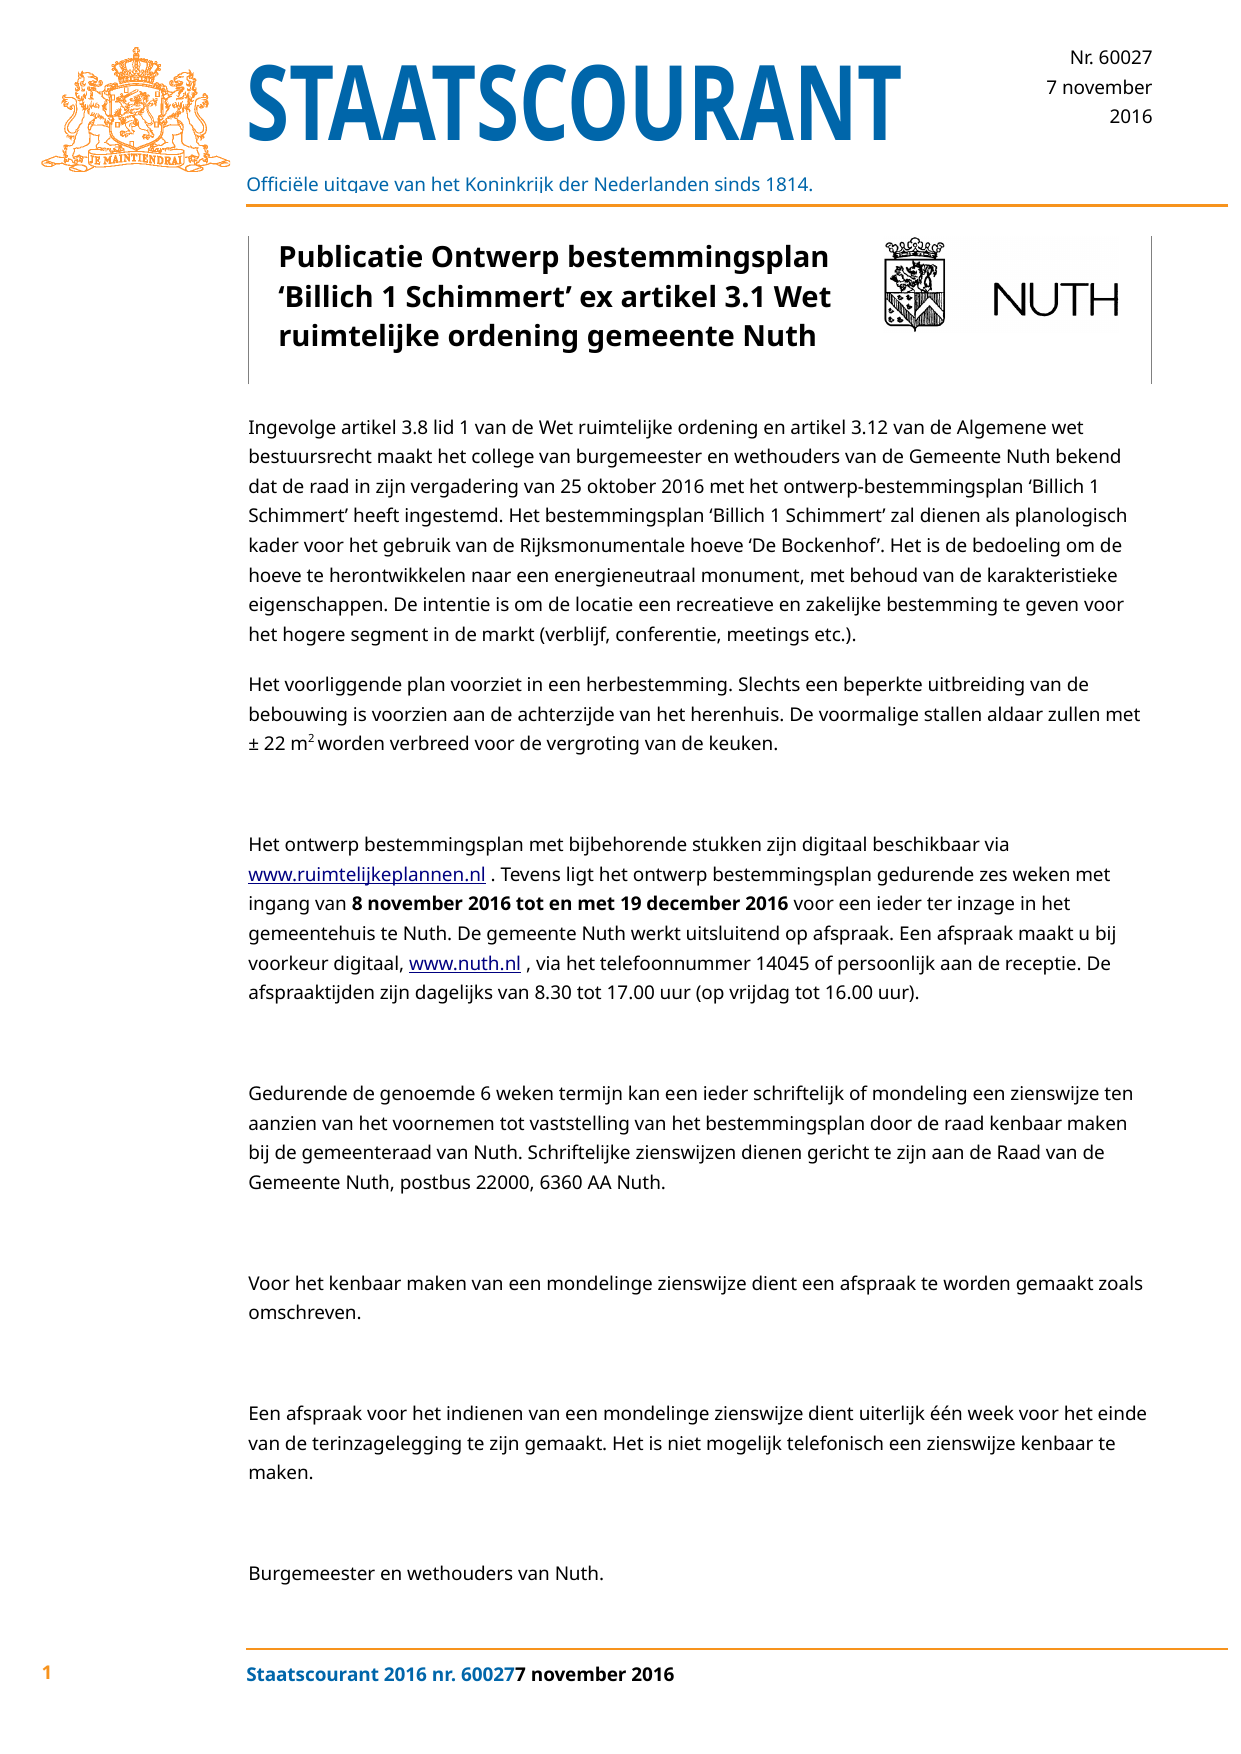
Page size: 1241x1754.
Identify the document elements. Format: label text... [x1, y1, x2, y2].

text Het voorliggende plan voorziet in een herbestemming. Slechts een beperkte uitbreiding van de bebouwing is voorzien aan de achterzijde van het herenhuis. De voormalige stallen aldaar zullen met ± 22 m2 worden verbreed voor de vergroting van de keuken. [248, 671, 1152, 756]
text Ingevolge artikel 3.8 lid 1 van de Wet ruimtelijke ordening en artikel 3.12 van de Algemene wet bestuursrecht maakt het college van burgemeester en wethouders van de Gemeente Nuth bekend dat de raad in zijn vergadering van 25 oktober 2016 met het ontwerp-bestemmingsplan ‘Billich 1 Schimmert’ heeft ingestemd. Het bestemmingsplan ‘Billich 1 Schimmert’ zal dienen als planologisch kader voor het gebruik van de Rijksmonumentale hoeve ‘De Bockenhof’. Het is de bedoeling om de hoeve te herontwikkelen naar een energieneutraal monument, met behoud van de karakteristieke eigenschappen. De intentie is om de locatie een recreatieve en zakelijke bestemming te geven voor het hogere segment in de markt (verblijf, conferentie, meetings etc.). [248, 414, 1152, 647]
picture [882, 236, 1119, 333]
table_header Publicatie Ontwerp bestemmingsplan ‘Billich 1 Schimmert’ ex artikel 3.1 Wet ruimtelijke ordening gemeente Nuth [249, 236, 850, 384]
table_header [1119, 236, 1151, 332]
text Gedurende de genoemde 6 weken termijn kan een ieder schriftelijk of mondeling een zienswijze ten aanzien van het voornemen tot vaststelling van het bestemmingsplan door de raad kenbaar maken bij de gemeenteraad van Nuth. Schriftelijke zienswijzen dienen gericht te zijn aan de Raad van de Gemeente Nuth, postbus 22000, 6360 AA Nuth. [248, 1080, 1152, 1195]
picture [41, 47, 231, 172]
table_header [850, 333, 1151, 384]
table_header [850, 236, 882, 332]
text Het ontwerp bestemmingsplan met bijbehorende stukken zijn digitaal beschikbaar via www.ruimtelijkeplannen.nl . Tevens ligt het ontwerp bestemmingsplan gedurende zes weken met ingang van 8 november 2016 tot en met 19 december 2016 voor een ieder ter inzage in het gemeentehuis te Nuth. De gemeente Nuth werkt uitsluitend op afspraak. Een afspraak maakt u bij voorkeur digitaal, www.nuth.nl , via het telefoonnummer 14045 of persoonlijk aan de receptie. De afspraaktijden zijn dagelijks van 8.30 tot 17.00 uur (op vrijdag tot 16.00 uur). [248, 831, 1152, 1005]
text Burgemeester en wethouders van Nuth. [248, 1560, 1152, 1586]
text Voor het kenbaar maken van een mondelinge zienswijze dient een afspraak te worden gemaakt zoals omschreven. [248, 1270, 1152, 1325]
text Een afspraak voor het indienen van een mondelinge zienswijze dient uiterlijk één week voor het einde van de terinzagelegging te zijn gemaakt. Het is niet mogelijk telefonisch een zienswijze kenbaar te maken. [248, 1400, 1152, 1485]
